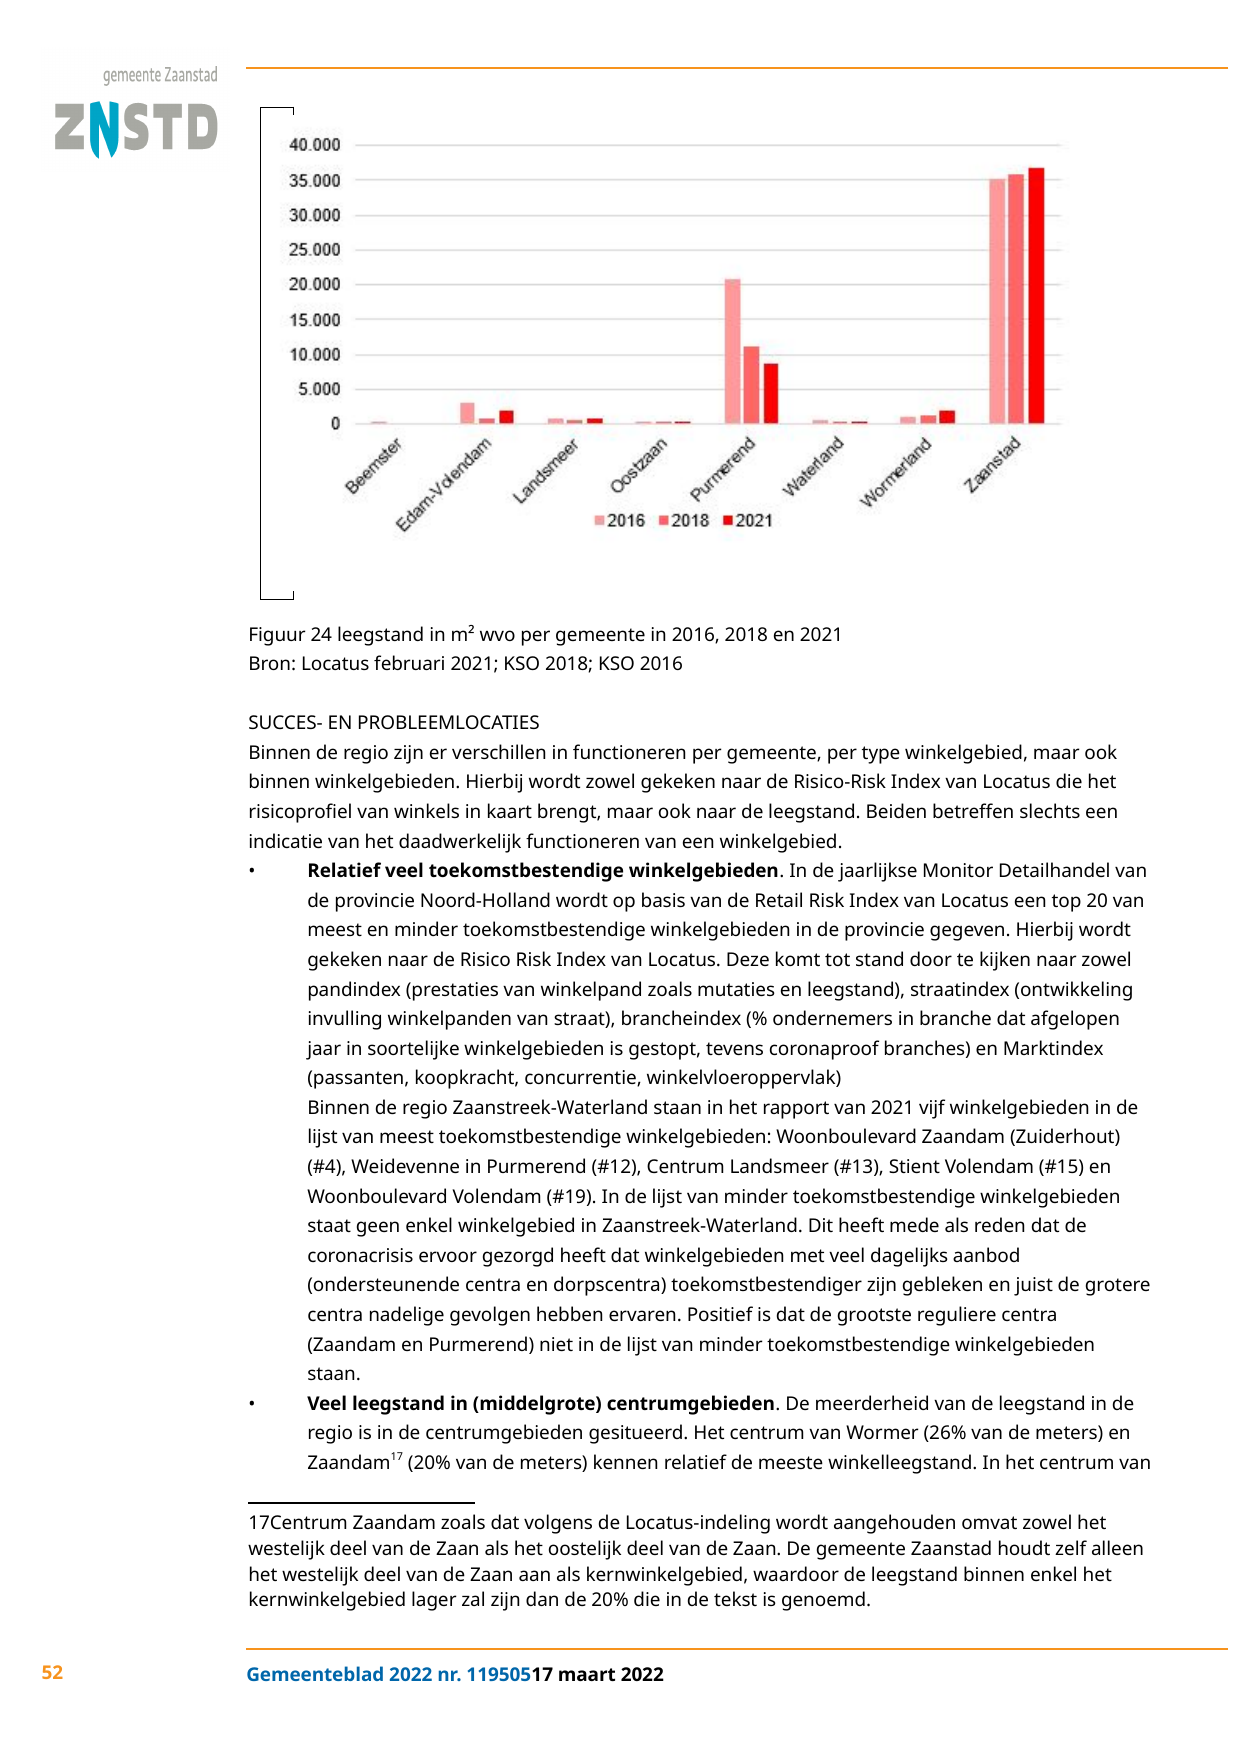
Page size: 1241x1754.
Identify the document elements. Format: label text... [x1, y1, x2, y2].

picture [41, 47, 231, 172]
list Relatief veel toekomstbestendige winkelgebieden. In de jaarlijkse Monitor Detailhandel van de provincie Noord-Holland wordt op basis van de Retail Risk Index van Locatus een top 20 van meest en minder toekomstbestendige winkelgebieden in de provincie gegeven. Hierbij wordt gekeken naar de Risico Risk Index van Locatus. Deze komt tot stand door te kijken naar zowel pandindex (prestaties van winkelpand zoals mutaties en leegstand), straatindex (ontwikkeling invulling winkelpanden van straat), brancheindex (% ondernemers in branche dat afgelopen jaar in soortelijke winkelgebieden is gestopt, tevens coronaproof branches) en Marktindex (passanten, koopkracht, concurrentie, winkelvloeroppervlak) [248, 857, 1152, 1090]
text Binnen de regio zijn er verschillen in functioneren per gemeente, per type winkelgebied, maar ook binnen winkelgebieden. Hierbij wordt zowel gekeken naar de Risico-Risk Index van Locatus die het risicoprofiel van winkels in kaart brengt, maar ook naar de leegstand. Beiden betreffen slechts een indicatie van het daadwerkelijk functioneren van een winkelgebied. [248, 739, 1152, 853]
text Bron: Locatus februari 2021; KSO 2018; KSO 2016 [248, 650, 1152, 676]
picture [268, 115, 1093, 591]
list Centrum Zaandam zoals dat volgens de Locatus-indeling wordt aangehouden omvat zowel het westelijk deel van de Zaan als het oostelijk deel van de Zaan. De gemeente Zaanstad houdt zelf alleen het westelijk deel van de Zaan aan als kernwinkelgebied, waardoor de leegstand binnen enkel het kernwinkelgebied lager zal zijn dan de 20% die in de tekst is genoemd. [248, 1509, 1152, 1612]
list Veel leegstand in (middelgrote) centrumgebieden. De meerderheid van de leegstand in de regio is in de centrumgebieden gesitueerd. Het centrum van Wormer (26% van de meters) en Zaandam (20% van de meters) kennen relatief de meeste winkelleegstand. In het centrum van [248, 1390, 1152, 1475]
list Binnen de regio Zaanstreek-Waterland staan in het rapport van 2021 vijf winkelgebieden in de lijst van meest toekomstbestendige winkelgebieden: Woonboulevard Zaandam (Zuiderhout) (#4), Weidevenne in Purmerend (#12), Centrum Landsmeer (#13), Stient Volendam (#15) en Woonboulevard Volendam (#19). In de lijst van minder toekomstbestendige winkelgebieden staat geen enkel winkelgebied in Zaanstreek-Waterland. Dit heeft mede als reden dat de coronacrisis ervoor gezorgd heeft dat winkelgebieden met veel dagelijks aanbod (ondersteunende centra en dorpscentra) toekomstbestendiger zijn gebleken en juist de grotere centra nadelige gevolgen hebben ervaren. Positief is dat de grootste reguliere centra (Zaandam en Purmerend) niet in de lijst van minder toekomstbestendige winkelgebieden staan. [248, 1094, 1152, 1386]
text Figuur 24 leegstand in m² wvo per gemeente in 2016, 2018 en 2021 [248, 621, 1152, 646]
text SUCCES- EN PROBLEEMLOCATIES [248, 709, 1152, 735]
